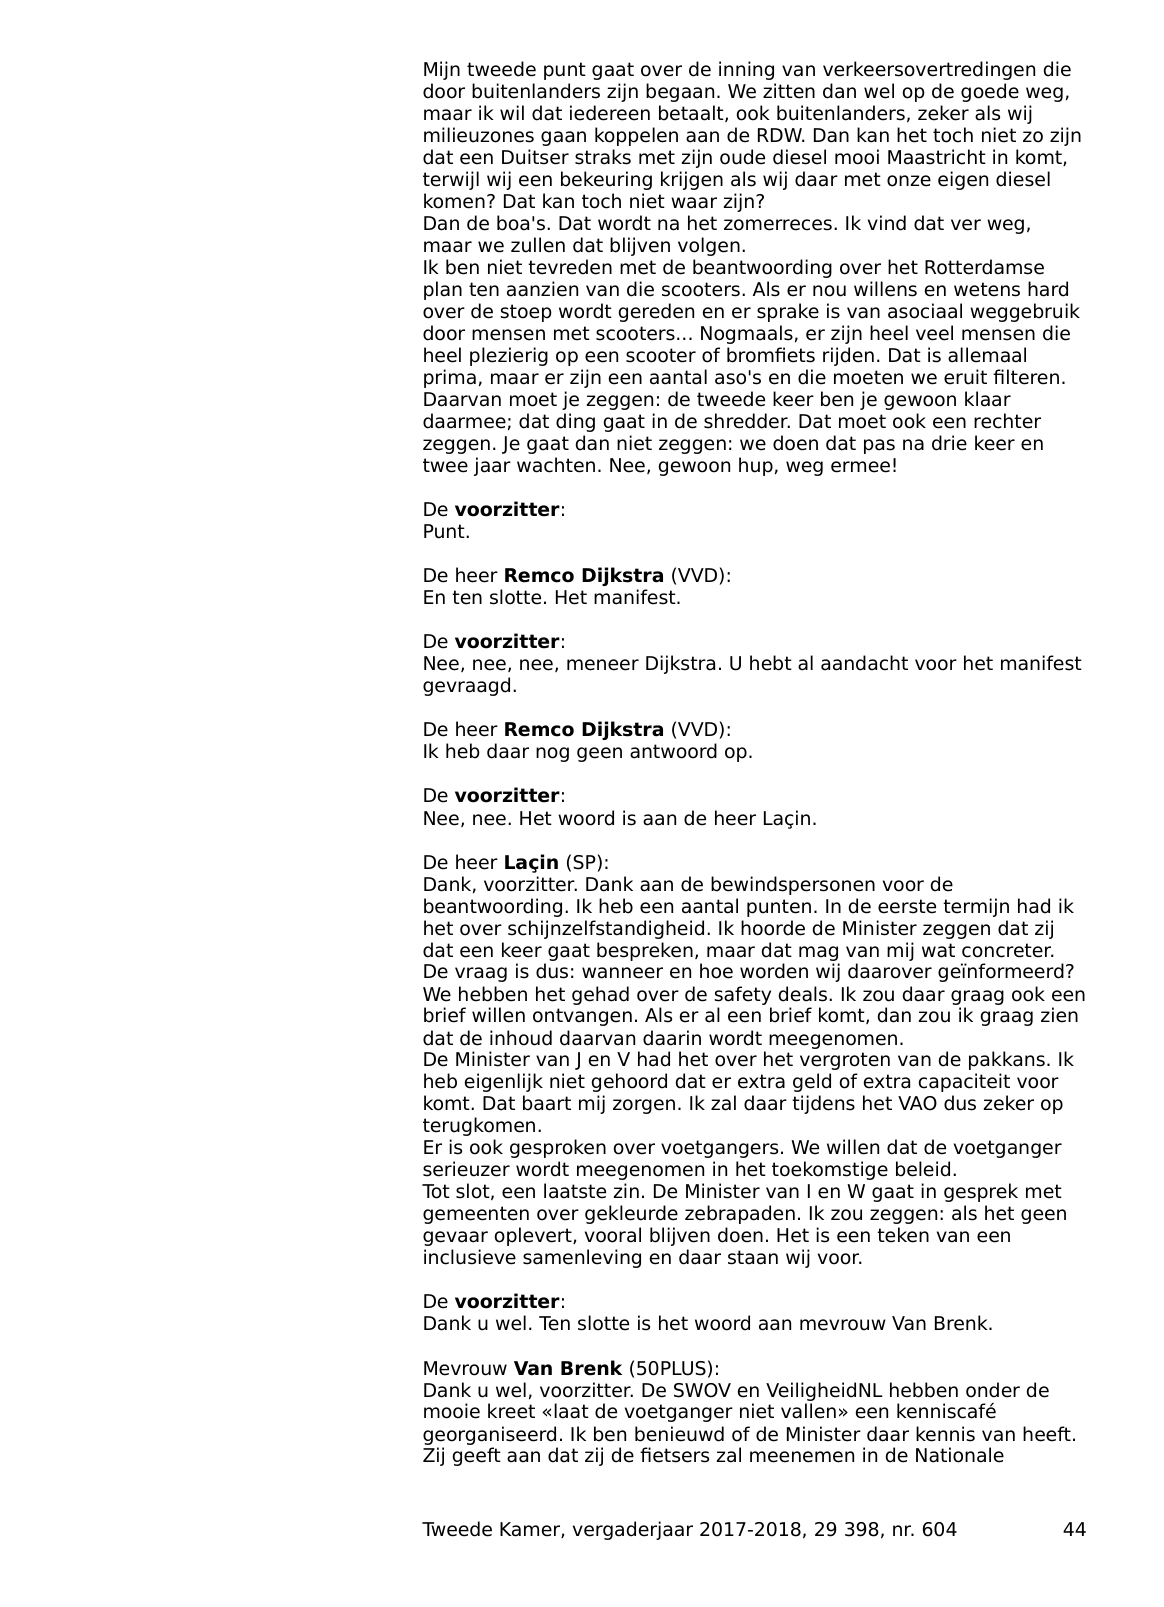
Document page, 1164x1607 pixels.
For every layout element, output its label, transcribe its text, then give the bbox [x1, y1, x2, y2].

text De heer Remco Dijkstra (VVD): [422, 565, 1087, 587]
text Nee, nee, nee, meneer Dijkstra. U hebt al aandacht voor het manifest gevraagd. [422, 653, 1087, 697]
text We hebben het gehad over de safety deals. Ik zou daar graag ook een brief willen ontvangen. Als er al een brief komt, dan zou ik graag zien dat de inhoud daarvan daarin wordt meegenomen. [422, 983, 1087, 1049]
text De voorzitter: [422, 631, 1087, 653]
text Dan de boa's. Dat wordt na het zomerreces. Ik vind dat ver weg, maar we zullen dat blijven volgen. [422, 213, 1087, 257]
text Mijn tweede punt gaat over de inning van verkeersovertredingen die door buitenlanders zijn begaan. We zitten dan wel op de goede weg, maar ik wil dat iedereen betaalt, ook buitenlanders, zeker als wij milieuzones gaan koppelen aan de RDW. Dan kan het toch niet zo zijn dat een Duitser straks met zijn oude diesel mooi Maastricht in komt, terwijl wij een bekeuring krijgen als wij daar met onze eigen diesel komen? Dat kan toch niet waar zijn? [422, 59, 1087, 213]
text En ten slotte. Het manifest. [422, 587, 1087, 609]
text Punt. [422, 521, 1087, 543]
text De heer Laçin (SP): [422, 852, 1087, 873]
text Ik ben niet tevreden met de beantwoording over het Rotterdamse plan ten aanzien van die scooters. Als er nou willens en wetens hard over de stoep wordt gereden en er sprake is van asociaal weggebruik door mensen met scooters... Nogmaals, er zijn heel veel mensen die heel plezierig op een scooter of bromfiets rijden. Dat is allemaal prima, maar er zijn een aantal aso's en die moeten we eruit filteren. Daarvan moet je zeggen: de tweede keer ben je gewoon klaar daarmee; dat ding gaat in de shredder. Dat moet ook een rechter zeggen. Je gaat dan niet zeggen: we doen dat pas na drie keer en twee jaar wachten. Nee, gewoon hup, weg ermee! [422, 257, 1087, 477]
text Dank u wel, voorzitter. De SWOV en VeiligheidNL hebben onder de mooie kreet «laat de voetganger niet vallen» een kenniscafé georganiseerd. Ik ben benieuwd of de Minister daar kennis van heeft. Zij geeft aan dat zij de fietsers zal meenemen in de Nationale [422, 1379, 1087, 1467]
text Nee, nee. Het woord is aan de heer Laçin. [422, 807, 1087, 829]
text Ik heb daar nog geen antwoord op. [422, 741, 1087, 763]
text De voorzitter: [422, 1291, 1087, 1313]
text Dank u wel. Ten slotte is het woord aan mevrouw Van Brenk. [422, 1313, 1087, 1335]
text Er is ook gesproken over voetgangers. We willen dat de voetganger serieuzer wordt meegenomen in het toekomstige beleid. [422, 1137, 1087, 1181]
text Dank, voorzitter. Dank aan de bewindspersonen voor de beantwoording. Ik heb een aantal punten. In de eerste termijn had ik het over schijnzelfstandigheid. Ik hoorde de Minister zeggen dat zij dat een keer gaat bespreken, maar dat mag van mij wat concreter. De vraag is dus: wanneer en hoe worden wij daarover geïnformeerd? [422, 873, 1087, 983]
text Tot slot, een laatste zin. De Minister van I en W gaat in gesprek met gemeenten over gekleurde zebrapaden. Ik zou zeggen: als het geen gevaar oplevert, vooral blijven doen. Het is een teken van een inclusieve samenleving en daar staan wij voor. [422, 1181, 1087, 1269]
text Mevrouw Van Brenk (50PLUS): [422, 1357, 1087, 1379]
text De Minister van J en V had het over het vergroten van de pakkans. Ik heb eigenlijk niet gehoord dat er extra geld of extra capaciteit voor komt. Dat baart mij zorgen. Ik zal daar tijdens het VAO dus zeker op terugkomen. [422, 1049, 1087, 1137]
text De voorzitter: [422, 499, 1087, 521]
text De heer Remco Dijkstra (VVD): [422, 719, 1087, 741]
text De voorzitter: [422, 785, 1087, 807]
